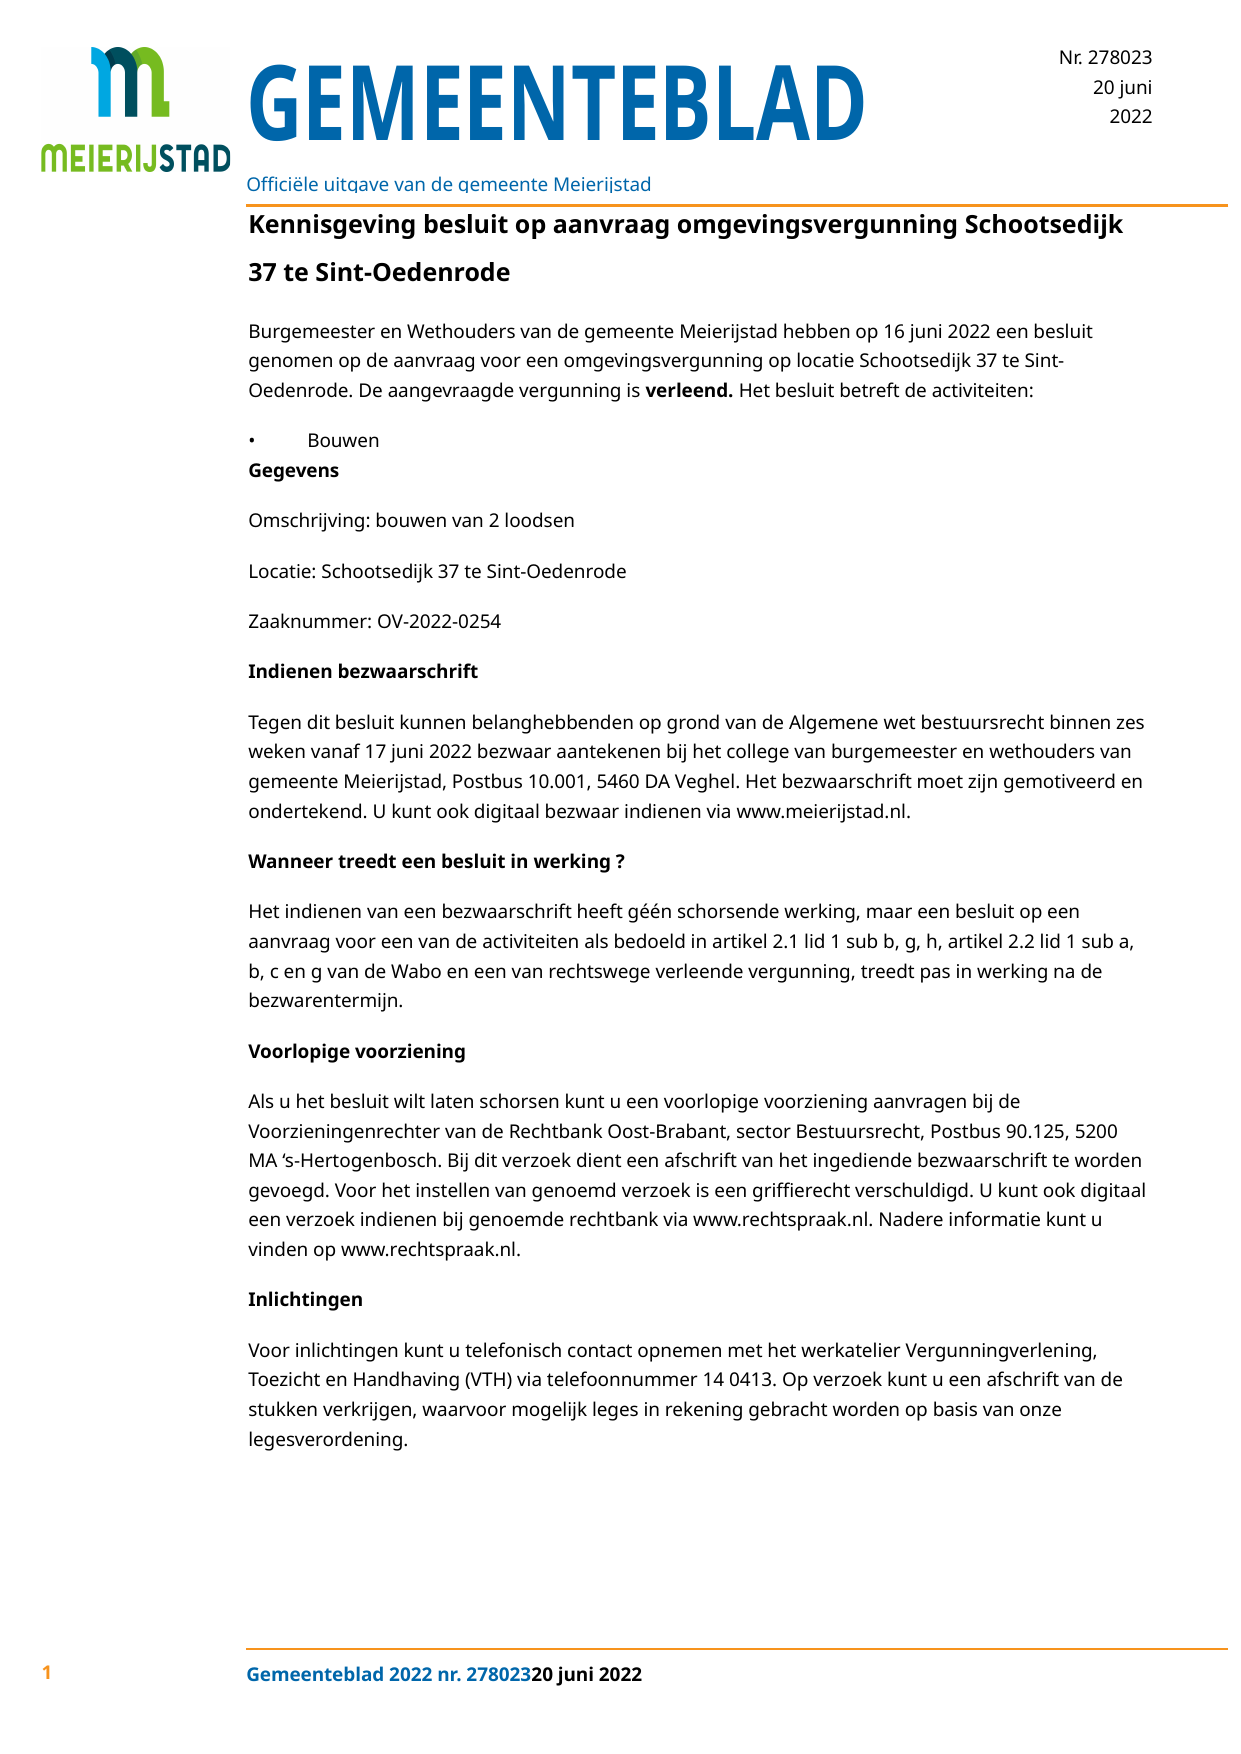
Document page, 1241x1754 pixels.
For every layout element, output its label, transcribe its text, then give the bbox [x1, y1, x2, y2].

picture [41, 47, 231, 172]
text Locatie: Schootsedijk 37 te Sint-Oedenrode [248, 558, 1152, 584]
text Wanneer treedt een besluit in werking ? [248, 848, 1152, 874]
text Het indienen van een bezwaarschrift heeft géén schorsende werking, maar een besluit op een aanvraag voor een van de activiteiten als bedoeld in artikel 2.1 lid 1 sub b, g, h, artikel 2.2 lid 1 sub a, b, c en g van de Wabo en een van rechtswege verleende vergunning, treedt pas in werking na de bezwarentermijn. [248, 899, 1152, 1013]
text Indienen bezwaarschrift [248, 659, 1152, 684]
text Tegen dit besluit kunnen belanghebbenden op grond van de Algemene wet bestuursrecht binnen zes weken vanaf 17 juni 2022 bezwaar aantekenen bij het college van burgemeester en wethouders van gemeente Meierijstad, Postbus 10.001, 5460 DA Veghel. Het bezwaarschrift moet zijn gemotiveerd en ondertekend. U kunt ook digitaal bezwaar indienen via www.meierijstad.nl. [248, 709, 1152, 824]
text Kennisgeving besluit op aanvraag omgevingsvergunning Schootsedijk 37 te Sint-Oedenrode [248, 207, 1152, 288]
text Als u het besluit wilt laten schorsen kunt u een voorlopige voorziening aanvragen bij de Voorzieningenrechter van de Rechtbank Oost-Brabant, sector Bestuursrecht, Postbus 90.125, 5200 MA ‘s-Hertogenbosch. Bij dit verzoek dient een afschrift van het ingediende bezwaarschrift te worden gevoegd. Voor het instellen van genoemd verzoek is een griffierecht verschuldigd. U kunt ook digitaal een verzoek indienen bij genoemde rechtbank via www.rechtspraak.nl. Nadere informatie kunt u vinden op www.rechtspraak.nl. [248, 1088, 1152, 1262]
text Voorlopige voorziening [248, 1038, 1152, 1064]
text Inlichtingen [248, 1287, 1152, 1312]
text Gegevens [248, 457, 1152, 483]
text Omschrijving: bouwen van 2 loodsen [248, 507, 1152, 533]
text Zaaknummer: OV-2022-0254 [248, 608, 1152, 634]
text Voor inlichtingen kunt u telefonisch contact opnemen met het werkatelier Vergunningverlening, Toezicht en Handhaving (VTH) via telefoonnummer 14 0413. Op verzoek kunt u een afschrift van de stukken verkrijgen, waarvoor mogelijk leges in rekening gebracht worden op basis van onze legesverordening. [248, 1337, 1152, 1452]
text Burgemeester en Wethouders van de gemeente Meierijstad hebben op 16 juni 2022 een besluit genomen op de aanvraag voor een omgevingsvergunning op locatie Schootsedijk 37 te Sint-Oedenrode. De aangevraagde vergunning is verleend. Het besluit betreft de activiteiten: [248, 318, 1152, 403]
list Bouwen [248, 427, 1152, 453]
